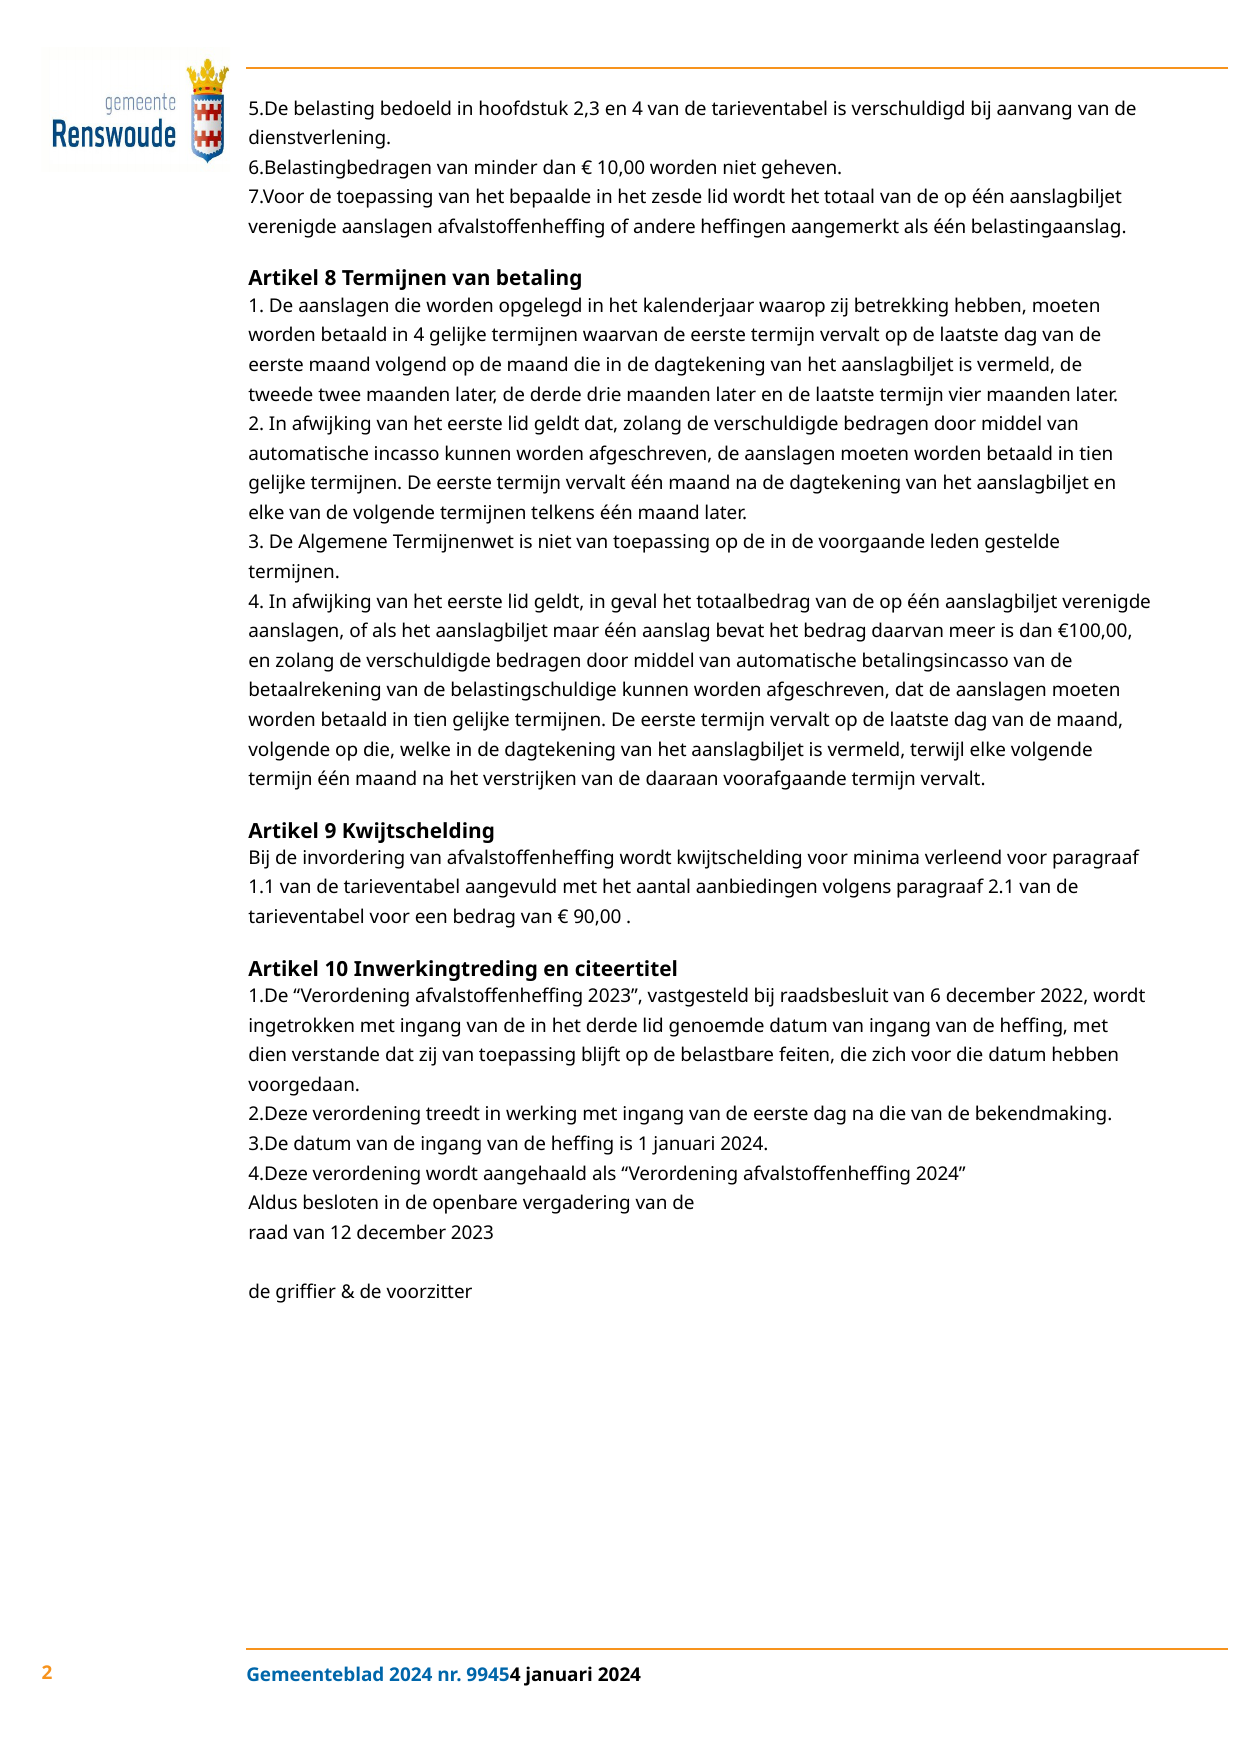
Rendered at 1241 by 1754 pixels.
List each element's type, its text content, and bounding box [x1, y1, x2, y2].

text Bij de invordering van afvalstoffenheffing wordt kwijtschelding voor minima verleend voor paragraaf 1.1 van de tarieventabel aangevuld met het aantal aanbiedingen volgens paragraaf 2.1 van de tarieventabel voor een bedrag van € 90,00 . [248, 844, 1152, 929]
text raad van 12 december 2023 [248, 1219, 1152, 1244]
text 1.De “Verordening afvalstoffenheffing 2023”, vastgesteld bij raadsbesluit van 6 december 2022, wordt ingetrokken met ingang van de in het derde lid genoemde datum van ingang van de heffing, met dien verstande dat zij van toepassing blijft op de belastbare feiten, die zich voor die datum hebben voorgedaan. [248, 982, 1152, 1097]
text 3.De datum van de ingang van de heffing is 1 januari 2024. [248, 1130, 1152, 1156]
text 4. In afwijking van het eerste lid geldt, in geval het totaalbedrag van de op één aanslagbiljet verenigde aanslagen, of als het aanslagbiljet maar één aanslag bevat het bedrag daarvan meer is dan €100,00, en zolang de verschuldigde bedragen door middel van automatische betalingsincasso van de betaalrekening van de belastingschuldige kunnen worden afgeschreven, dat de aanslagen moeten worden betaald in tien gelijke termijnen. De eerste termijn vervalt op de laatste dag van de maand, volgende op die, welke in de dagtekening van het aanslagbiljet is vermeld, terwijl elke volgende termijn één maand na het verstrijken van de daaraan voorafgaande termijn vervalt. [248, 588, 1152, 791]
text 3. De Algemene Termijnenwet is niet van toepassing op de in de voorgaande leden gestelde termijnen. [248, 529, 1152, 584]
text 6.Belastingbedragen van minder dan € 10,00 worden niet geheven. [248, 154, 1152, 180]
picture [41, 47, 231, 172]
text 4.Deze verordening wordt aangehaald als “Verordening afvalstoffenheffing 2024” [248, 1160, 1152, 1185]
text Artikel 10 Inwerkingtreding en citeertitel [248, 954, 1152, 982]
text Artikel 8 Termijnen van betaling [248, 263, 1152, 292]
text 1. De aanslagen die worden opgelegd in het kalenderjaar waarop zij betrekking hebben, moeten worden betaald in 4 gelijke termijnen waarvan de eerste termijn vervalt op de laatste dag van de eerste maand volgend op de maand die in de dagtekening van het aanslagbiljet is vermeld, de tweede twee maanden later, de derde drie maanden later en de laatste termijn vier maanden later. [248, 292, 1152, 406]
text Aldus besloten in de openbare vergadering van de [248, 1189, 1152, 1215]
text 2.Deze verordening treedt in werking met ingang van de eerste dag na die van de bekendmaking. [248, 1101, 1152, 1126]
text de griffier & de voorzitter [248, 1278, 1152, 1304]
text 2. In afwijking van het eerste lid geldt dat, zolang de verschuldigde bedragen door middel van automatische incasso kunnen worden afgeschreven, de aanslagen moeten worden betaald in tien gelijke termijnen. De eerste termijn vervalt één maand na de dagtekening van het aanslagbiljet en elke van de volgende termijnen telkens één maand later. [248, 410, 1152, 525]
text 5.De belasting bedoeld in hoofdstuk 2,3 en 4 van de tarieventabel is verschuldigd bij aanvang van de dienstverlening. [248, 95, 1152, 150]
text 7.Voor de toepassing van het bepaalde in het zesde lid wordt het totaal van de op één aanslagbiljet verenigde aanslagen afvalstoffenheffing of andere heffingen aangemerkt als één belastingaanslag. [248, 183, 1152, 239]
text Artikel 9 Kwijtschelding [248, 816, 1152, 844]
